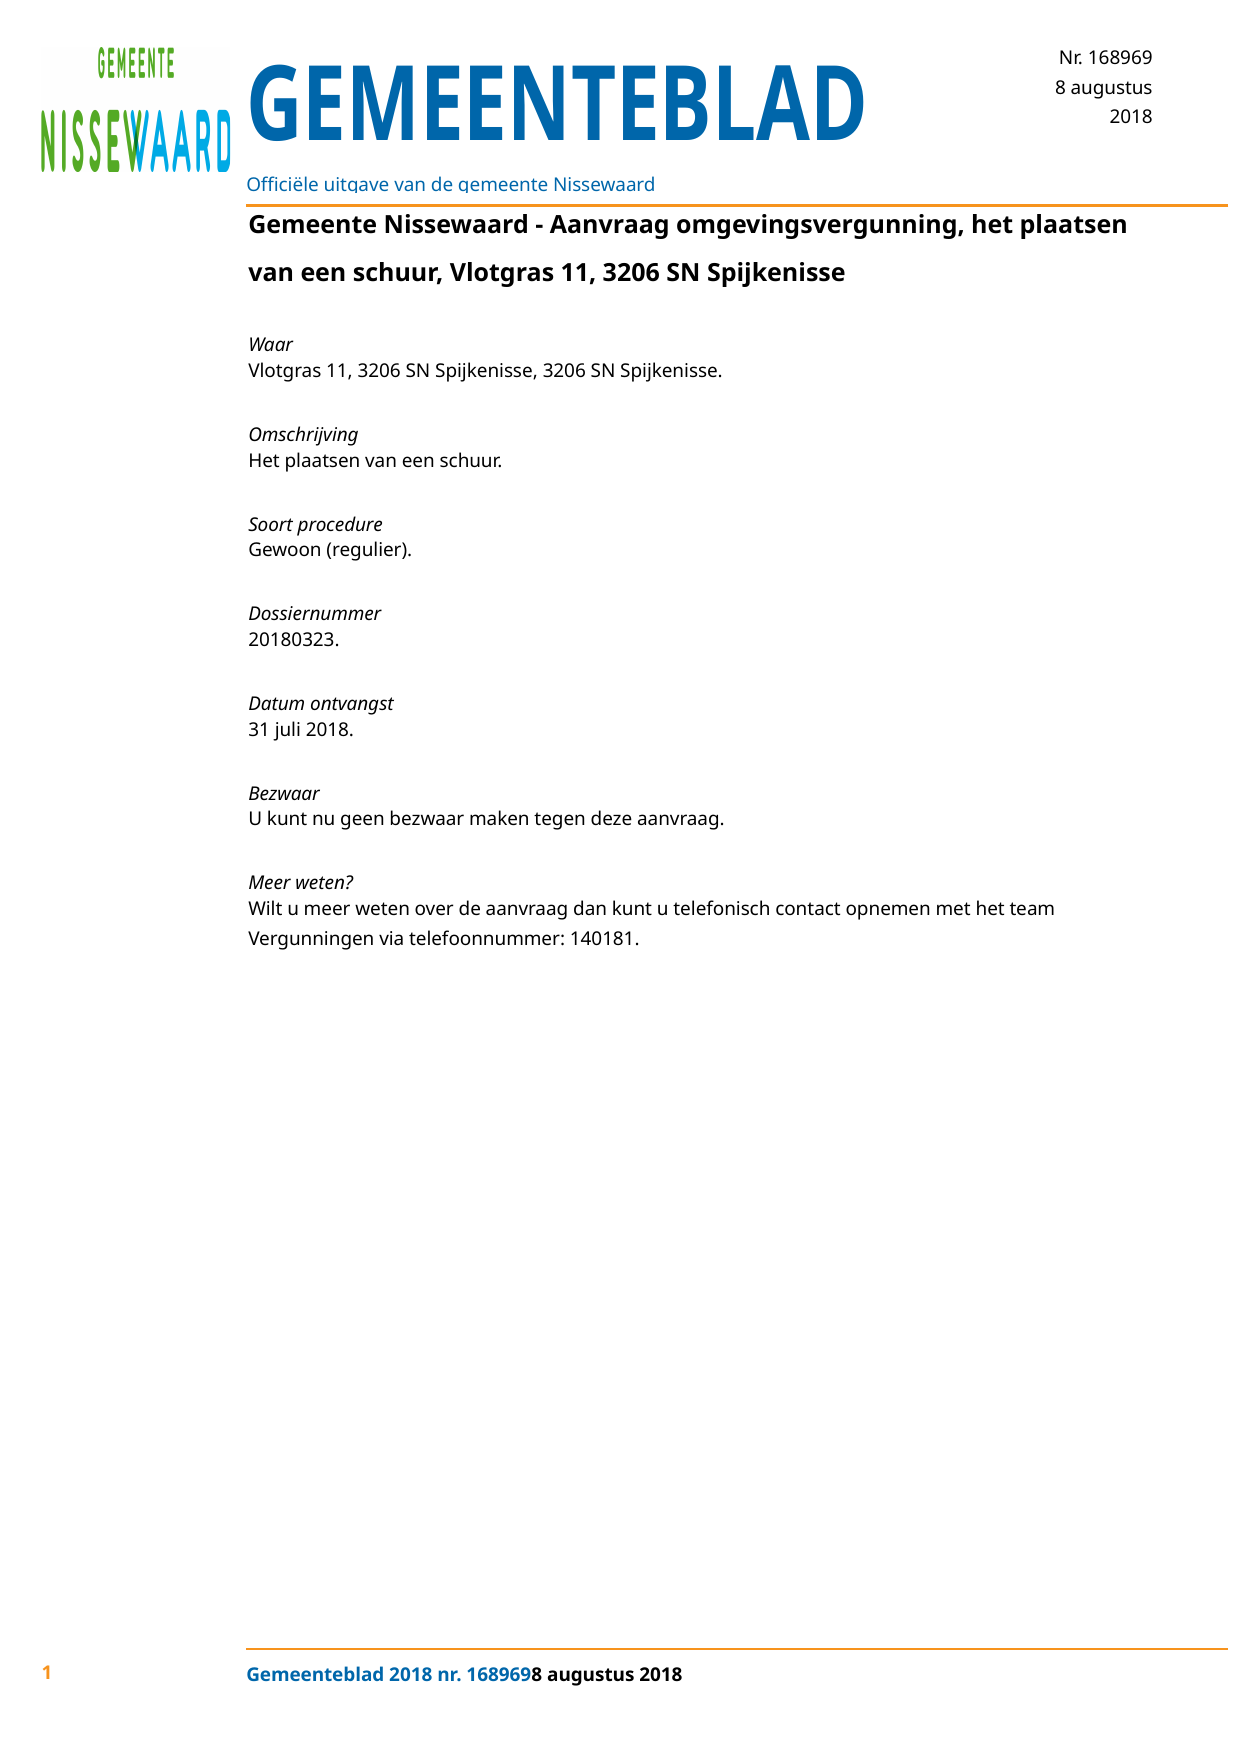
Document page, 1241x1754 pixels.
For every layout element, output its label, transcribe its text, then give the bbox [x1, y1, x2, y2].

picture [154, 157, 165, 172]
picture [222, 122, 227, 160]
text Bezwaar [248, 780, 1152, 806]
text U kunt nu geen bezwaar maken tegen deze aanvraag. [248, 806, 1152, 831]
text Het plaatsen van een schuur. [248, 447, 1152, 473]
text 20180323. [248, 626, 1152, 652]
text Meer weten? [248, 869, 1152, 895]
text 31 juli 2018. [248, 716, 1152, 742]
text Wilt u meer weten over de aanvraag dan kunt u telefonisch contact opnemen met het team Vergunningen via telefoonnummer: 140181. [248, 895, 1152, 951]
text Datum ontvangst [248, 690, 1152, 716]
picture [41, 47, 231, 172]
text Omschrijving [248, 421, 1152, 447]
picture [176, 157, 187, 172]
text Gewoon (regulier). [248, 537, 1152, 562]
text Dossiernummer [248, 601, 1152, 626]
text Gemeente Nissewaard - Aanvraag omgevingsvergunning, het plaatsen van een schuur, Vlotgras 11, 3206 SN Spijkenisse [248, 207, 1152, 288]
text Soort procedure [248, 511, 1152, 537]
picture [201, 122, 206, 138]
text Vlotgras 11, 3206 SN Spijkenisse, 3206 SN Spijkenisse. [248, 357, 1152, 383]
text Waar [248, 331, 1152, 357]
picture [200, 151, 206, 172]
